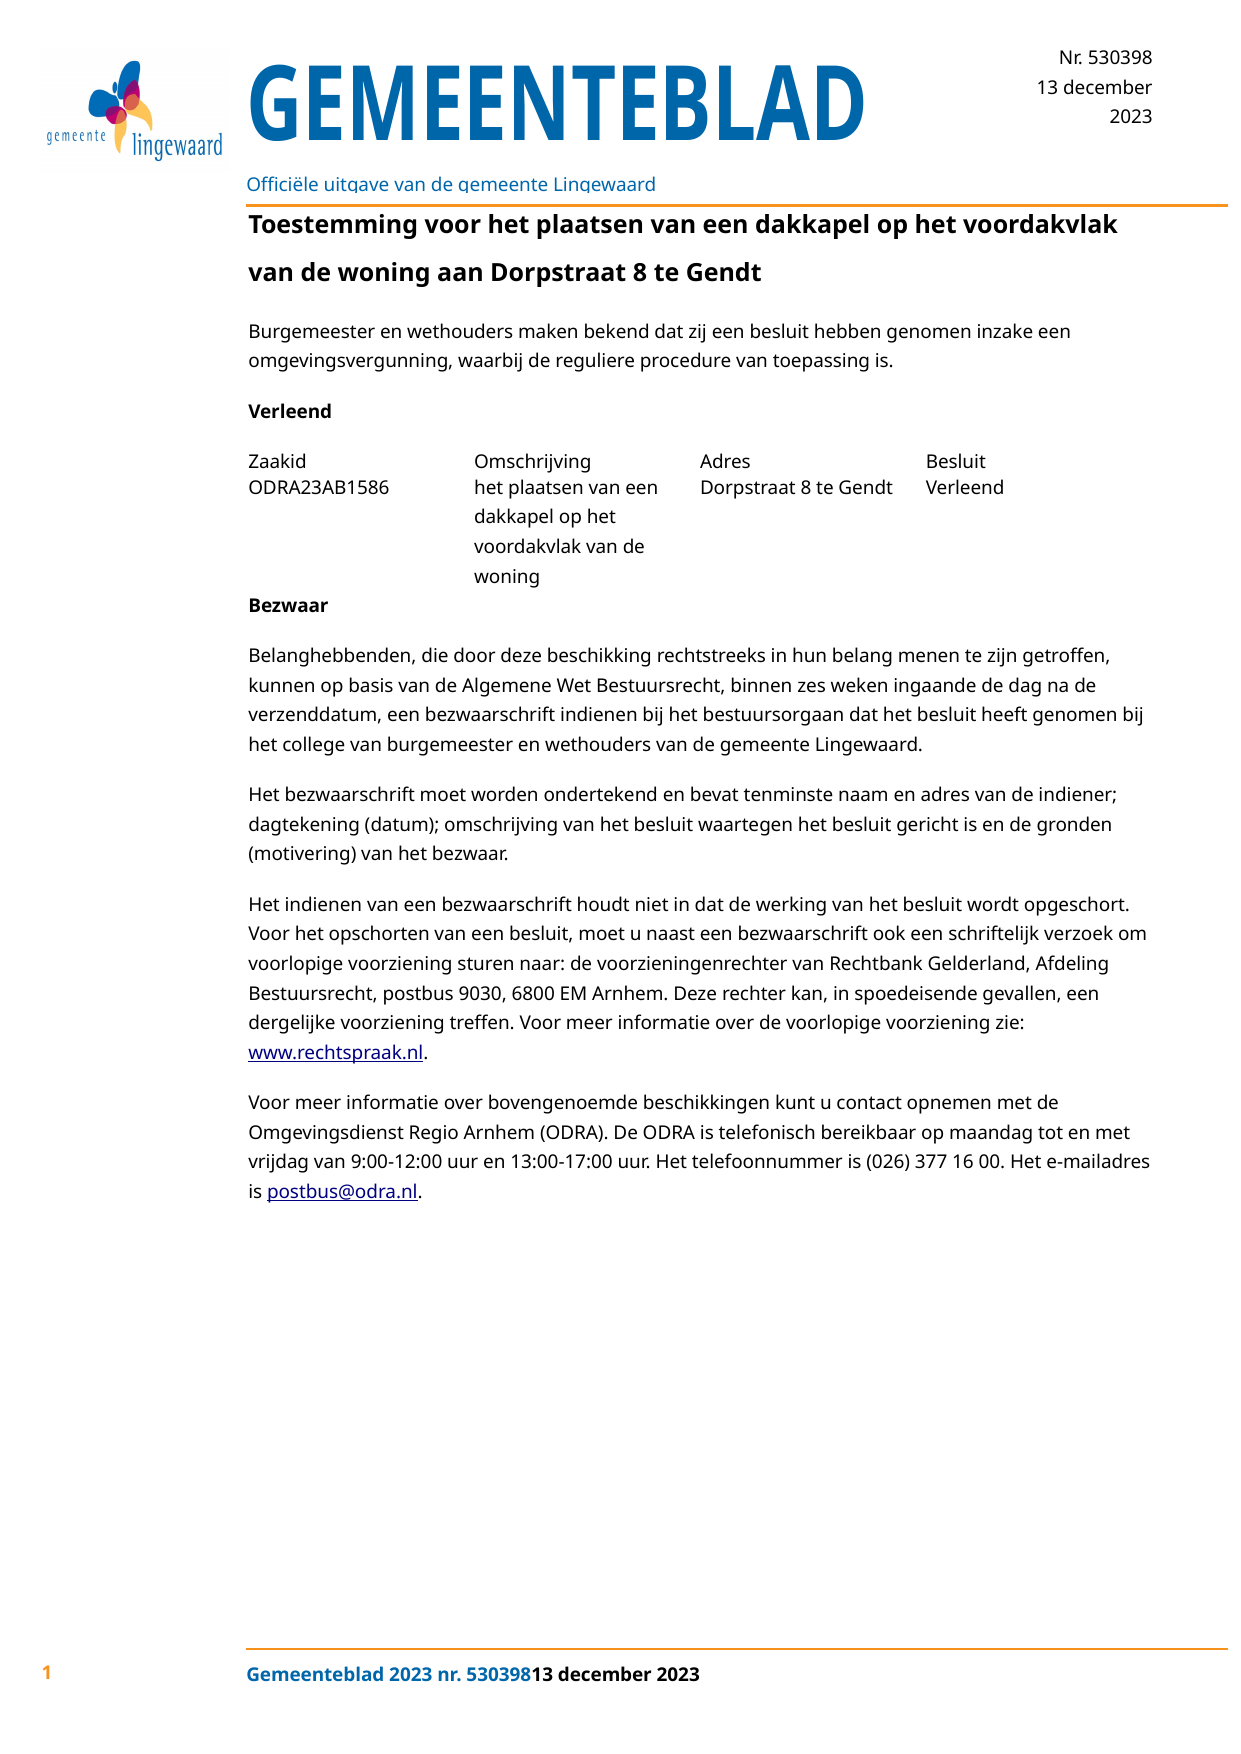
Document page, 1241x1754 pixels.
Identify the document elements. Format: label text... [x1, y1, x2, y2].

text Bezwaar [248, 592, 1152, 618]
table_cell het plaatsen van een dakkapel op het voordakvlak van de woning [474, 474, 700, 589]
table_cell ODRA23AB1586 [248, 474, 474, 589]
table_header Adres [700, 449, 926, 474]
text Verleend [248, 398, 1152, 424]
table_header Zaakid [248, 449, 474, 474]
text Voor meer informatie over bovengenoemde beschikkingen kunt u contact opnemen met de Omgevingsdienst Regio Arnhem (ODRA). De ODRA is telefonisch bereikbaar op maandag tot en met vrijdag van 9:00-12:00 uur en 13:00-17:00 uur. Het telefoonnummer is (026) 377 16 00. Het e-mailadres is postbus@odra.nl. [248, 1089, 1152, 1204]
text Belanghebbenden, die door deze beschikking rechtstreeks in hun belang menen te zijn getroffen, kunnen op basis van de Algemene Wet Bestuursrecht, binnen zes weken ingaande de dag na de verzenddatum, een bezwaarschrift indienen bij het bestuursorgaan dat het besluit heeft genomen bij het college van burgemeester en wethouders van de gemeente Lingewaard. [248, 642, 1152, 757]
text Het bezwaarschrift moet worden ondertekend en bevat tenminste naam en adres van de indiener; dagtekening (datum); omschrijving van het besluit waartegen het besluit gericht is en de gronden (motivering) van het bezwaar. [248, 781, 1152, 866]
text Het indienen van een bezwaarschrift houdt niet in dat de werking van het besluit wordt opgeschort. Voor het opschorten van een besluit, moet u naast een bezwaarschrift ook een schriftelijk verzoek om voorlopige voorziening sturen naar: de voorzieningenrechter van Rechtbank Gelderland, Afdeling Bestuursrecht, postbus 9030, 6800 EM Arnhem. Deze rechter kan, in spoedeisende gevallen, een dergelijke voorziening treffen. Voor meer informatie over de voorlopige voorziening zie: www.rechtspraak.nl. [248, 891, 1152, 1065]
table_header Omschrijving [474, 449, 700, 474]
table_cell Dorpstraat 8 te Gendt [700, 474, 926, 589]
text Burgemeester en wethouders maken bekend dat zij een besluit hebben genomen inzake een omgevingsvergunning, waarbij de reguliere procedure van toepassing is. [248, 318, 1152, 373]
picture [41, 47, 231, 172]
table_header Besluit [926, 449, 1152, 474]
table_cell Verleend [926, 474, 1152, 589]
text Toestemming voor het plaatsen van een dakkapel op het voordakvlak van de woning aan Dorpstraat 8 te Gendt [248, 207, 1152, 288]
